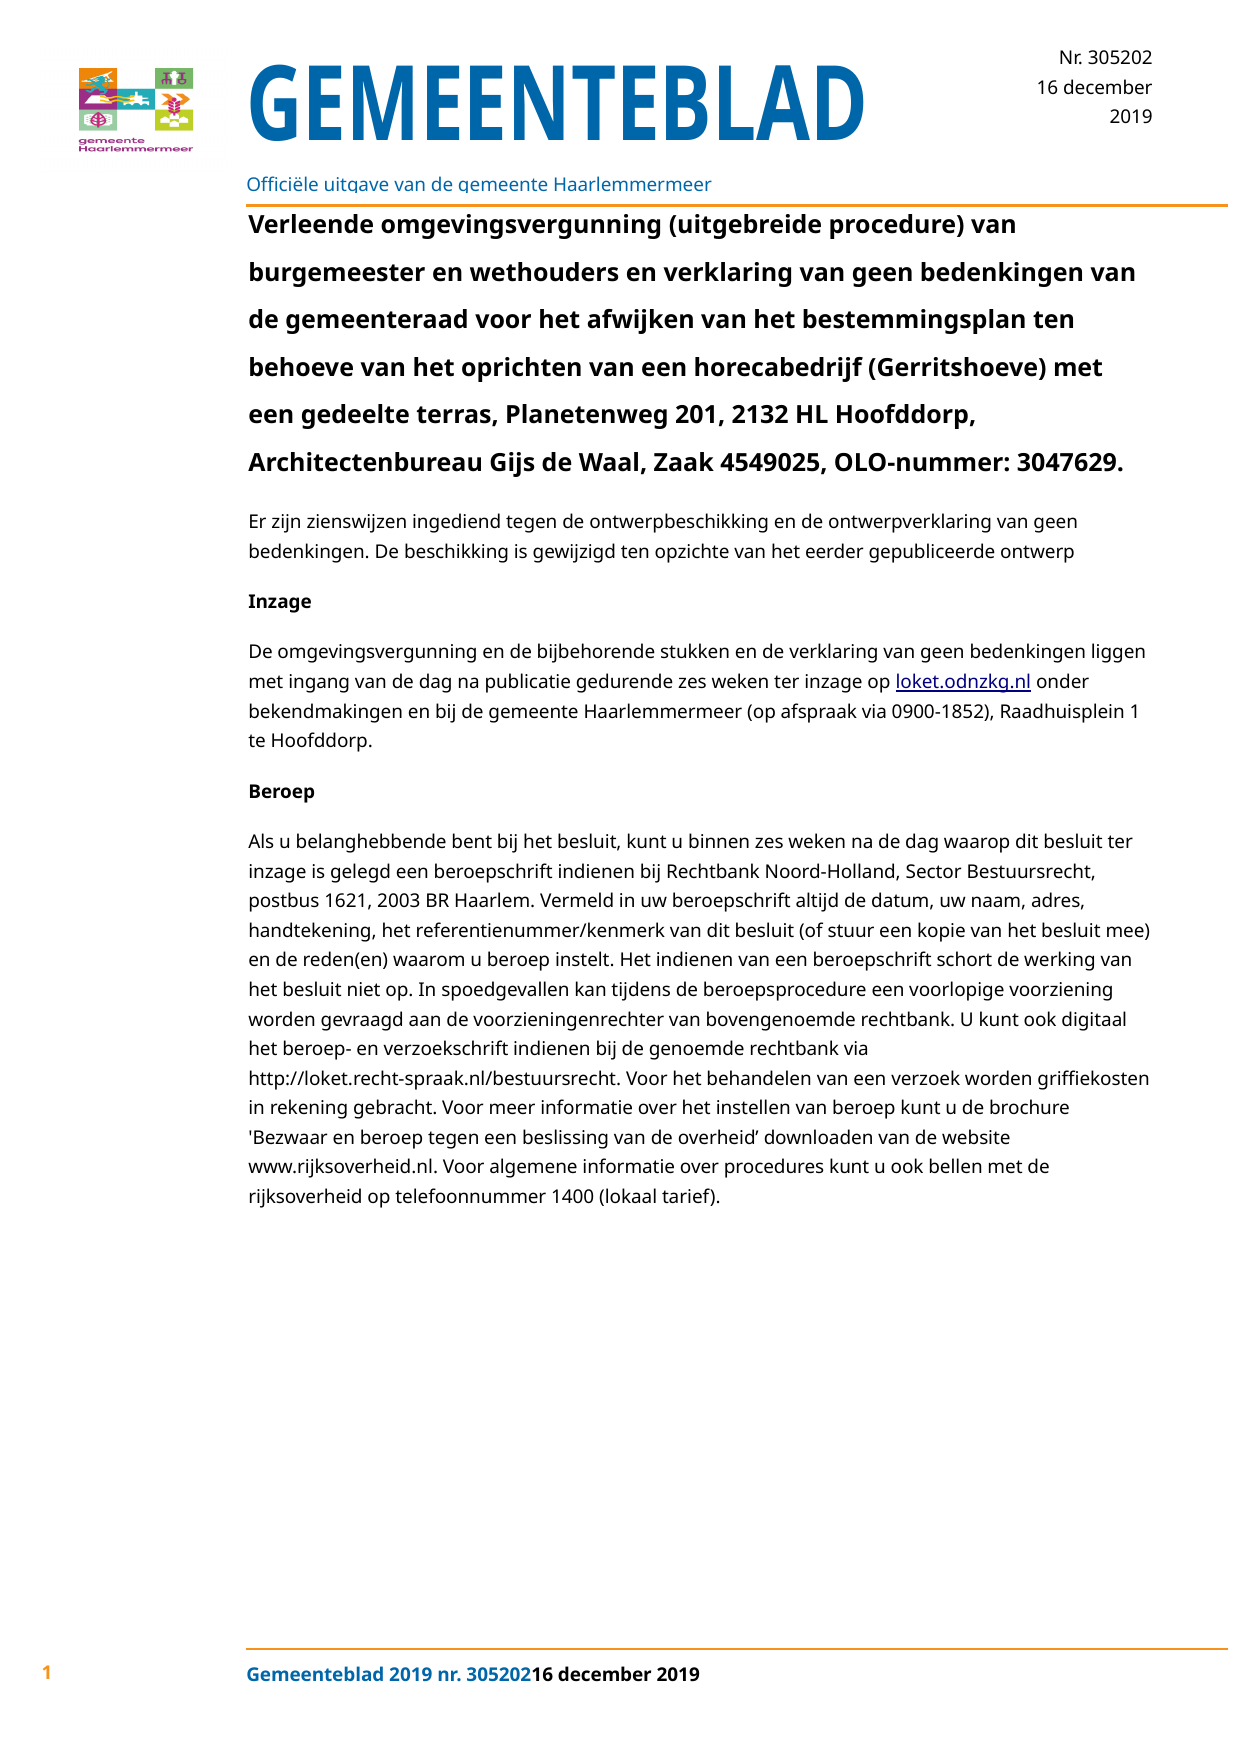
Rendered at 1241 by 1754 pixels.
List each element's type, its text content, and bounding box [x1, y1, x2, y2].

text Verleende omgevingsvergunning (uitgebreide procedure) van burgemeester en wethouders en verklaring van geen bedenkingen van de gemeenteraad voor het afwijken van het bestemmingsplan ten behoeve van het oprichten van een horecabedrijf (Gerritshoeve) met een gedeelte terras, Planetenweg 201, 2132 HL Hoofddorp, Architectenbureau Gijs de Waal, Zaak 4549025, OLO-nummer: 3047629. [248, 207, 1152, 479]
text Als u belanghebbende bent bij het besluit, kunt u binnen zes weken na de dag waarop dit besluit ter inzage is gelegd een beroepschrift indienen bij Rechtbank Noord-Holland, Sector Bestuursrecht, postbus 1621, 2003 BR Haarlem. Vermeld in uw beroepschrift altijd de datum, uw naam, adres, handtekening, het referentienummer/kenmerk van dit besluit (of stuur een kopie van het besluit mee) en de reden(en) waarom u beroep instelt. Het indienen van een beroepschrift schort de werking van het besluit niet op. In spoedgevallen kan tijdens de beroepsprocedure een voorlopige voorziening worden gevraagd aan de voorzieningenrechter van bovengenoemde rechtbank. U kunt ook digitaal het beroep- en verzoekschrift indienen bij de genoemde rechtbank via http://loket.recht-spraak.nl/bestuursrecht. Voor het behandelen van een verzoek worden griffiekosten in rekening gebracht. Voor meer informatie over het instellen van beroep kunt u de brochure 'Bezwaar en beroep tegen een beslissing van de overheid’ downloaden van de website www.rijksoverheid.nl. Voor algemene informatie over procedures kunt u ook bellen met de rijksoverheid op telefoonnummer 1400 (lokaal tarief). [248, 828, 1152, 1209]
text De omgevingsvergunning en de bijbehorende stukken en de verklaring van geen bedenkingen liggen met ingang van de dag na publicatie gedurende zes weken ter inzage op loket.odnzkg.nl onder bekendmakingen en bij de gemeente Haarlemmermeer (op afspraak via 0900-1852), Raadhuisplein 1 te Hoofddorp. [248, 639, 1152, 753]
text Er zijn zienswijzen ingediend tegen de ontwerpbeschikking en de ontwerpverklaring van geen bedenkingen. De beschikking is gewijzigd ten opzichte van het eerder gepubliceerde ontwerp [248, 508, 1152, 564]
picture [41, 47, 231, 172]
text Beroep [248, 778, 1152, 804]
text Inzage [248, 588, 1152, 614]
